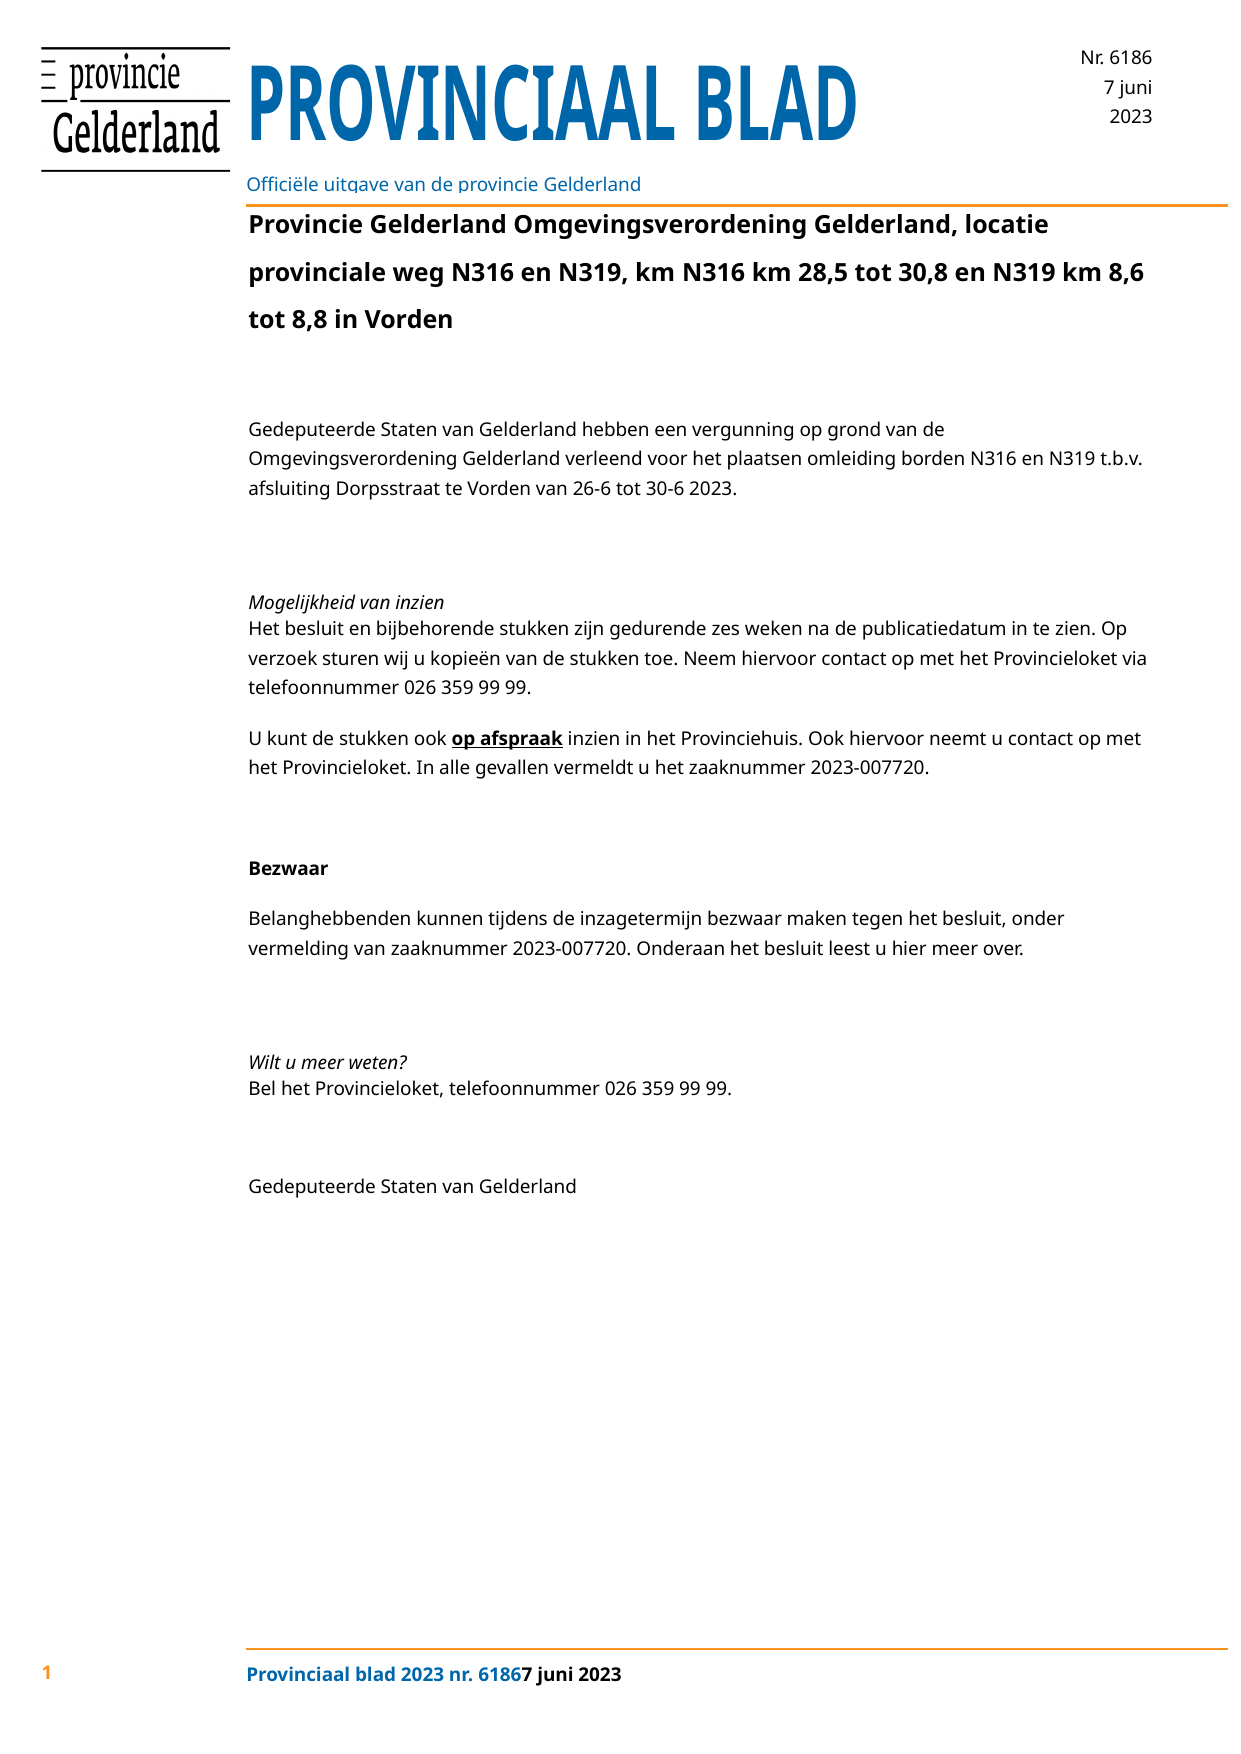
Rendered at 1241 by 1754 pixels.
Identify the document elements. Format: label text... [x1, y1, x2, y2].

text Gedeputeerde Staten van Gelderland [248, 1173, 1152, 1199]
text Provincie Gelderland Omgevingsverordening Gelderland, locatie provinciale weg N316 en N319, km N316 km 28,5 tot 30,8 en N319 km 8,6 tot 8,8 in Vorden [248, 207, 1152, 336]
text Bezwaar [248, 855, 1152, 881]
text Het besluit en bijbehorende stukken zijn gedurende zes weken na de publicatiedatum in te zien. Op verzoek sturen wij u kopieën van de stukken toe. Neem hiervoor contact op met het Provincieloket via telefoonnummer 026 359 99 99. [248, 615, 1152, 700]
text U kunt de stukken ook op afspraak inzien in het Provinciehuis. Ook hiervoor neemt u contact op met het Provincieloket. In alle gevallen vermeldt u het zaaknummer 2023-007720. [248, 725, 1152, 780]
text Belanghebbenden kunnen tijdens de inzagetermijn bezwaar maken tegen het besluit, onder vermelding van zaaknummer 2023-007720. Onderaan het besluit leest u hier meer over. [248, 906, 1152, 961]
text Gedeputeerde Staten van Gelderland hebben een vergunning op grond van de Omgevingsverordening Gelderland verleend voor het plaatsen omleiding borden N316 en N319 t.b.v. afsluiting Dorpsstraat te Vorden van 26-6 tot 30-6 2023. [248, 416, 1152, 501]
text Bel het Provincieloket, telefoonnummer 026 359 99 99. [248, 1075, 1152, 1101]
text Wilt u meer weten? [248, 1049, 1152, 1075]
picture [41, 47, 231, 172]
text Mogelijkheid van inzien [248, 589, 1152, 615]
